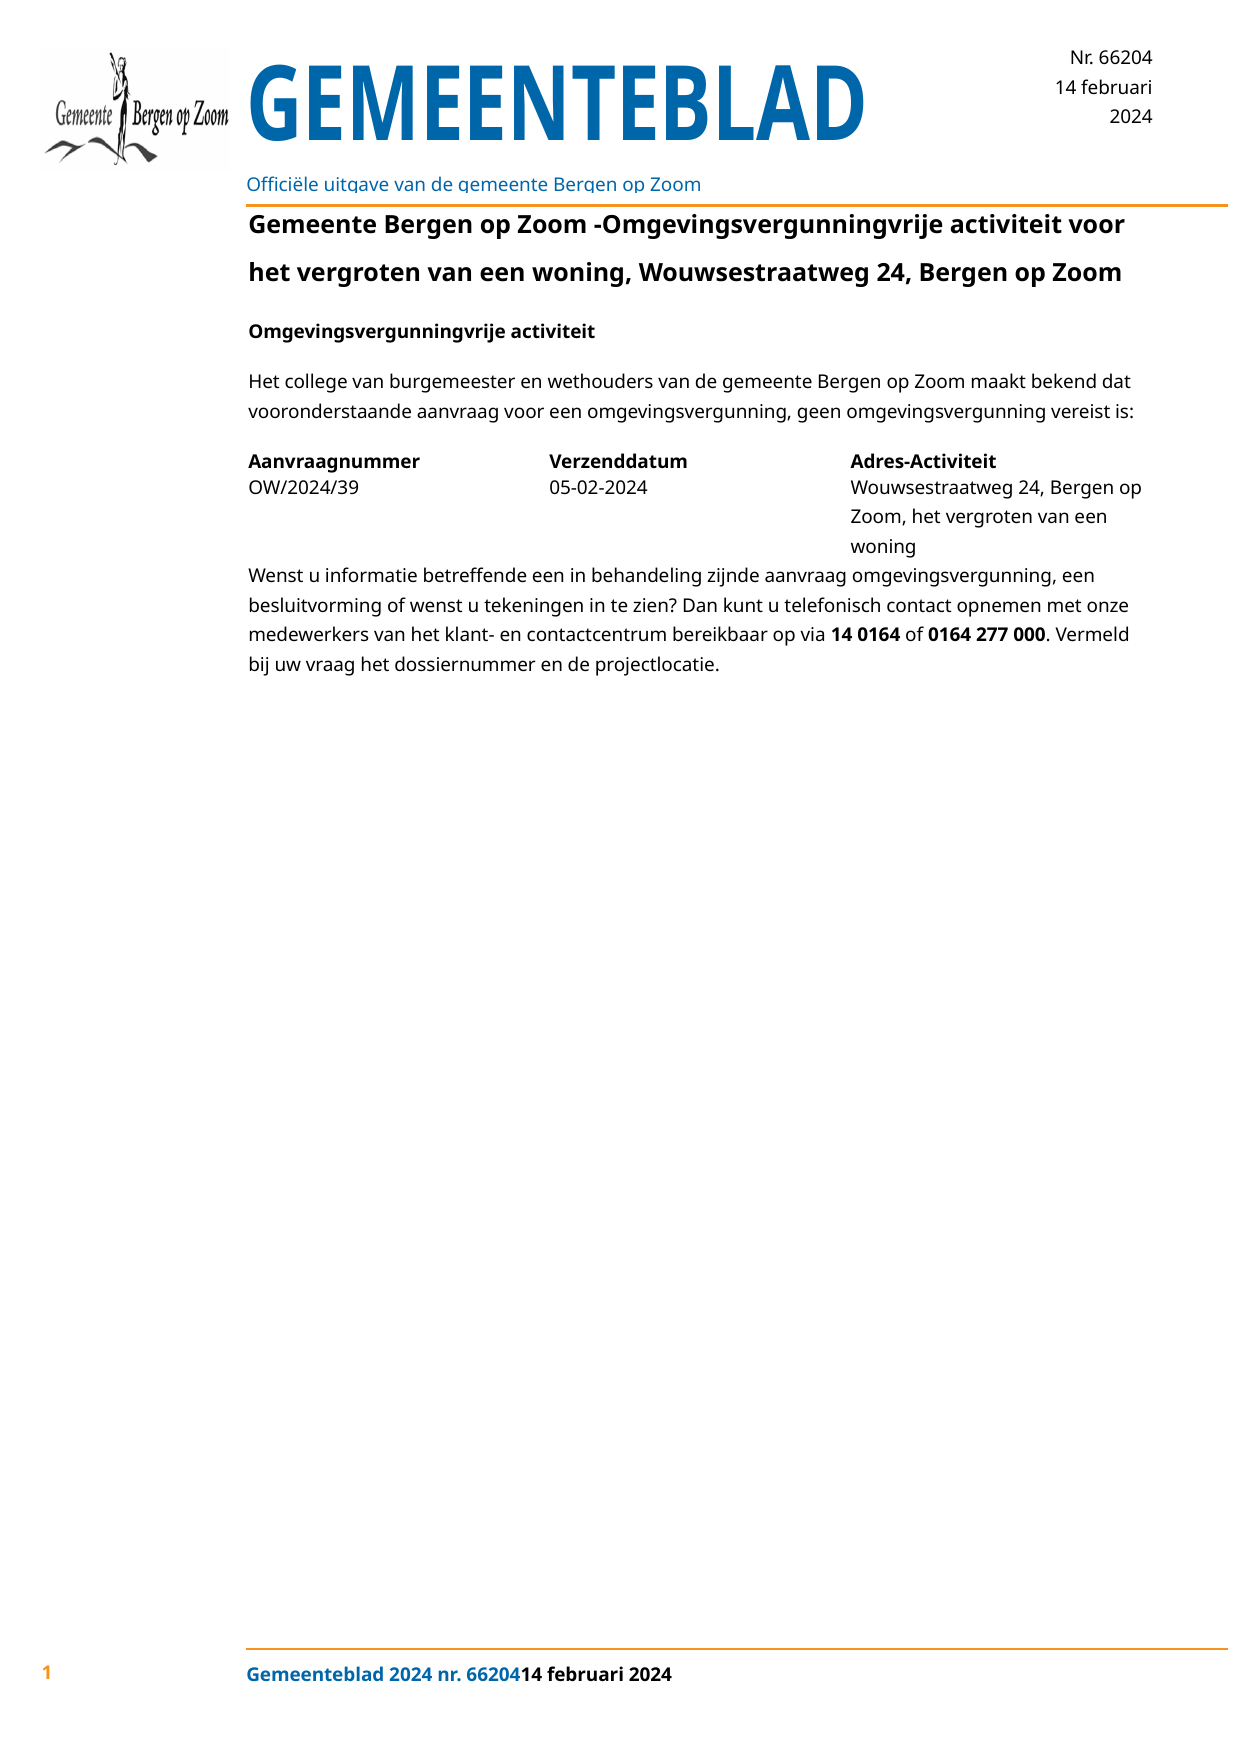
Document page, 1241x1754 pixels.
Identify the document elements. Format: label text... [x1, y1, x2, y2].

text Wenst u informatie betreffende een in behandeling zijnde aanvraag omgevingsvergunning, een besluitvorming of wenst u tekeningen in te zien? Dan kunt u telefonisch contact opnemen met onze medewerkers van het klant- en contactcentrum bereikbaar op via 14 0164 of 0164 277 000. Vermeld bij uw vraag het dossiernummer en de projectlocatie. [248, 562, 1152, 677]
table_header Aanvraagnummer [248, 449, 549, 474]
text Omgevingsvergunningvrije activiteit [248, 318, 1152, 344]
table_header Verzenddatum [549, 449, 850, 474]
table_cell 05-02-2024 [549, 474, 850, 559]
table_cell Wouwsestraatweg 24, Bergen op Zoom, het vergroten van een woning [850, 474, 1152, 559]
picture [41, 47, 231, 172]
text Gemeente Bergen op Zoom -Omgevingsvergunningvrije activiteit voor het vergroten van een woning, Wouwsestraatweg 24, Bergen op Zoom [248, 207, 1152, 288]
table_header Adres-Activiteit [850, 449, 1152, 474]
table_cell OW/2024/39 [248, 474, 549, 559]
text Het college van burgemeester en wethouders van de gemeente Bergen op Zoom maakt bekend dat vooronderstaande aanvraag voor een omgevingsvergunning, geen omgevingsvergunning vereist is: [248, 368, 1152, 424]
